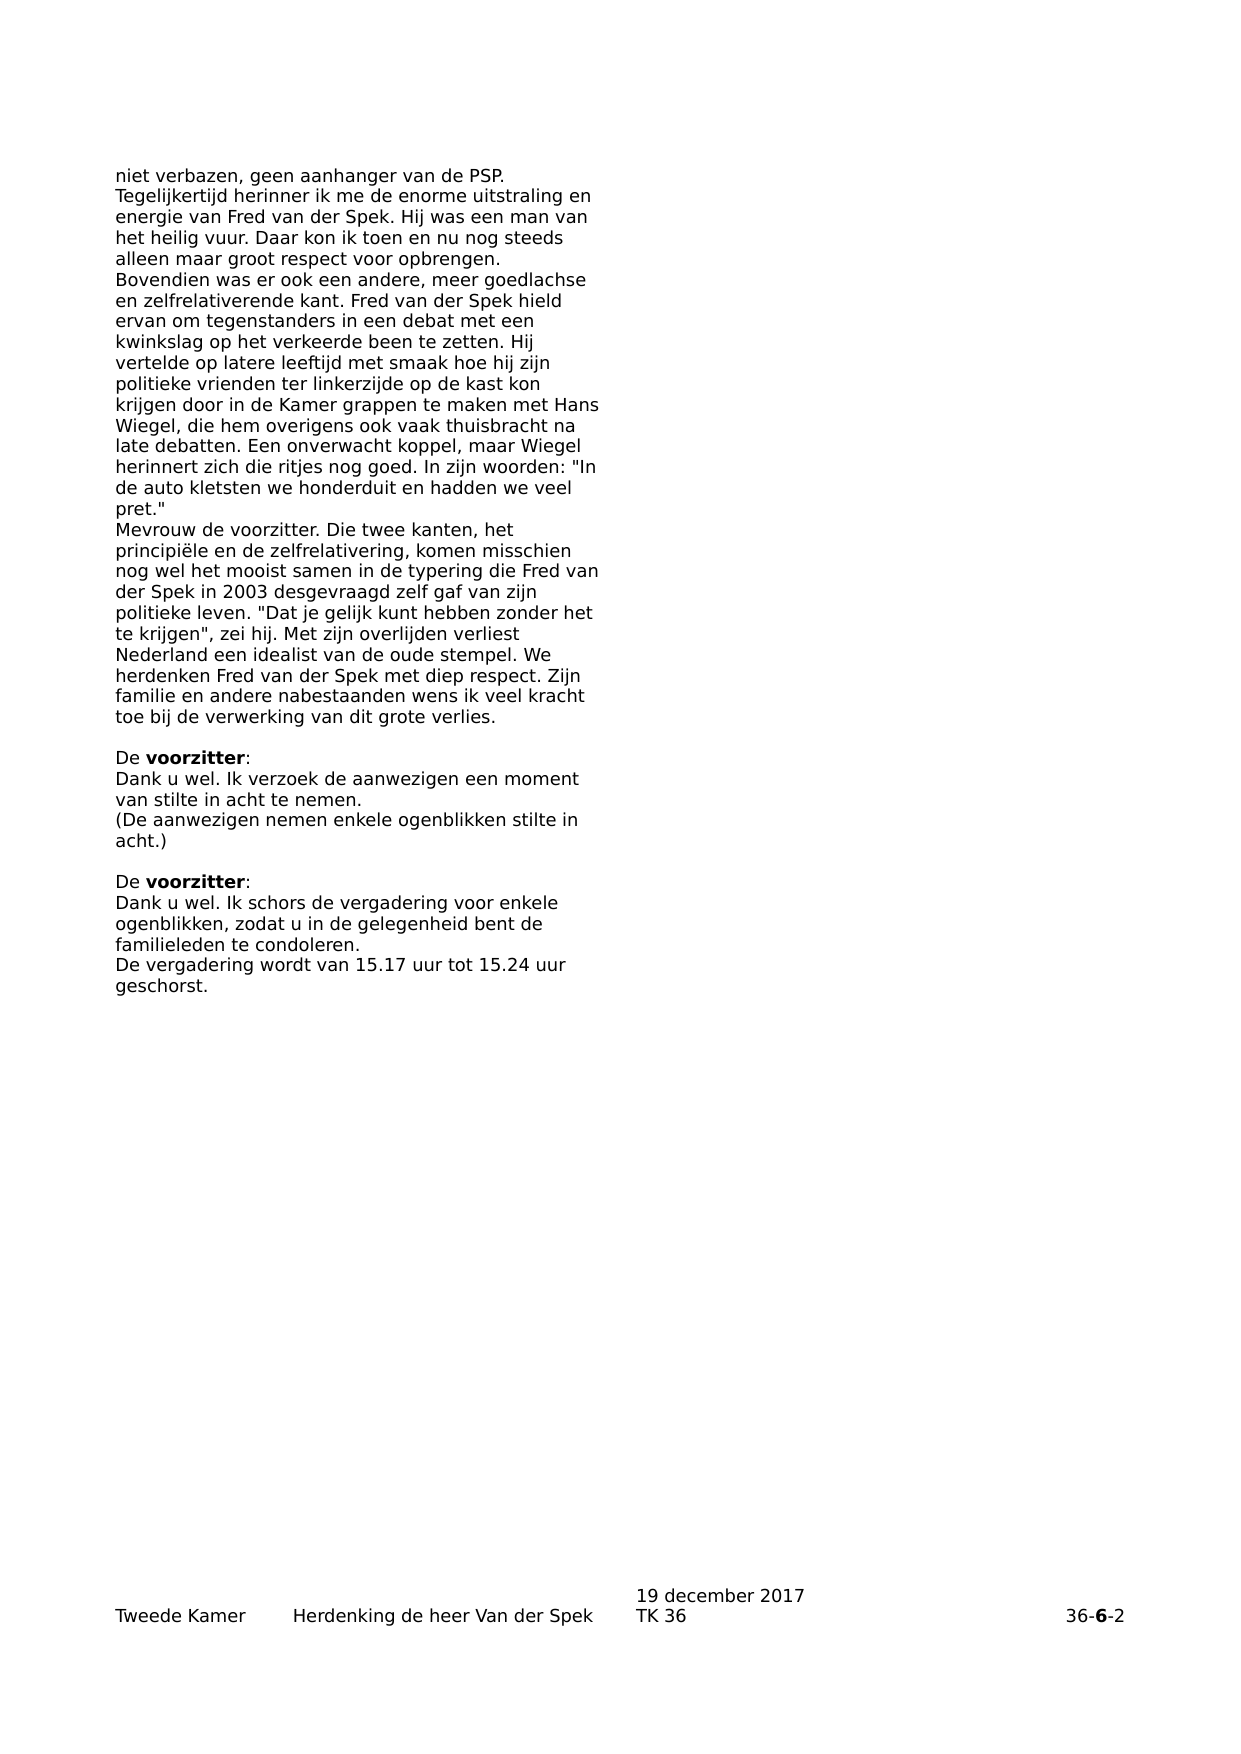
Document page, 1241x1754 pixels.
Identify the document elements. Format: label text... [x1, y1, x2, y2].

text Dank u wel. Ik schors de vergadering voor enkele ogenblikken, zodat u in de gelegenheid bent de familieleden te condoleren. [115, 893, 605, 955]
text niet verbazen, geen aanhanger van de PSP. Tegelijkertijd herinner ik me de enorme uitstraling en energie van Fred van der Spek. Hij was een man van het heilig vuur. Daar kon ik toen en nu nog steeds alleen maar groot respect voor opbrengen. [115, 165, 605, 269]
text Mevrouw de voorzitter. Die twee kanten, het principiële en de zelfrelativering, komen misschien nog wel het mooist samen in de typering die Fred van der Spek in 2003 desgevraagd zelf gaf van zijn politieke leven. "Dat je gelijk kunt hebben zonder het te krijgen", zei hij. Met zijn overlijden verliest Nederland een idealist van de oude stempel. We herdenken Fred van der Spek met diep respect. Zijn familie en andere nabestaanden wens ik veel kracht toe bij de verwerking van dit grote verlies. [115, 519, 605, 728]
text (De aanwezigen nemen enkele ogenblikken stilte in acht.) [115, 810, 605, 852]
text Dank u wel. Ik verzoek de aanwezigen een moment van stilte in acht te nemen. [115, 768, 605, 810]
text De voorzitter: [115, 872, 605, 893]
text De voorzitter: [115, 748, 605, 768]
text De vergadering wordt van 15.17 uur tot 15.24 uur geschorst. [115, 955, 605, 997]
text Bovendien was er ook een andere, meer goedlachse en zelfrelativerende kant. Fred van der Spek hield ervan om tegenstanders in een debat met een kwinkslag op het verkeerde been te zetten. Hij vertelde op latere leeftijd met smaak hoe hij zijn politieke vrienden ter linkerzijde op de kast kon krijgen door in de Kamer grappen te maken met Hans Wiegel, die hem overigens ook vaak thuisbracht na late debatten. Een onverwacht koppel, maar Wiegel herinnert zich die ritjes nog goed. In zijn woorden: "In de auto kletsten we honderduit en hadden we veel pret." [115, 269, 605, 519]
